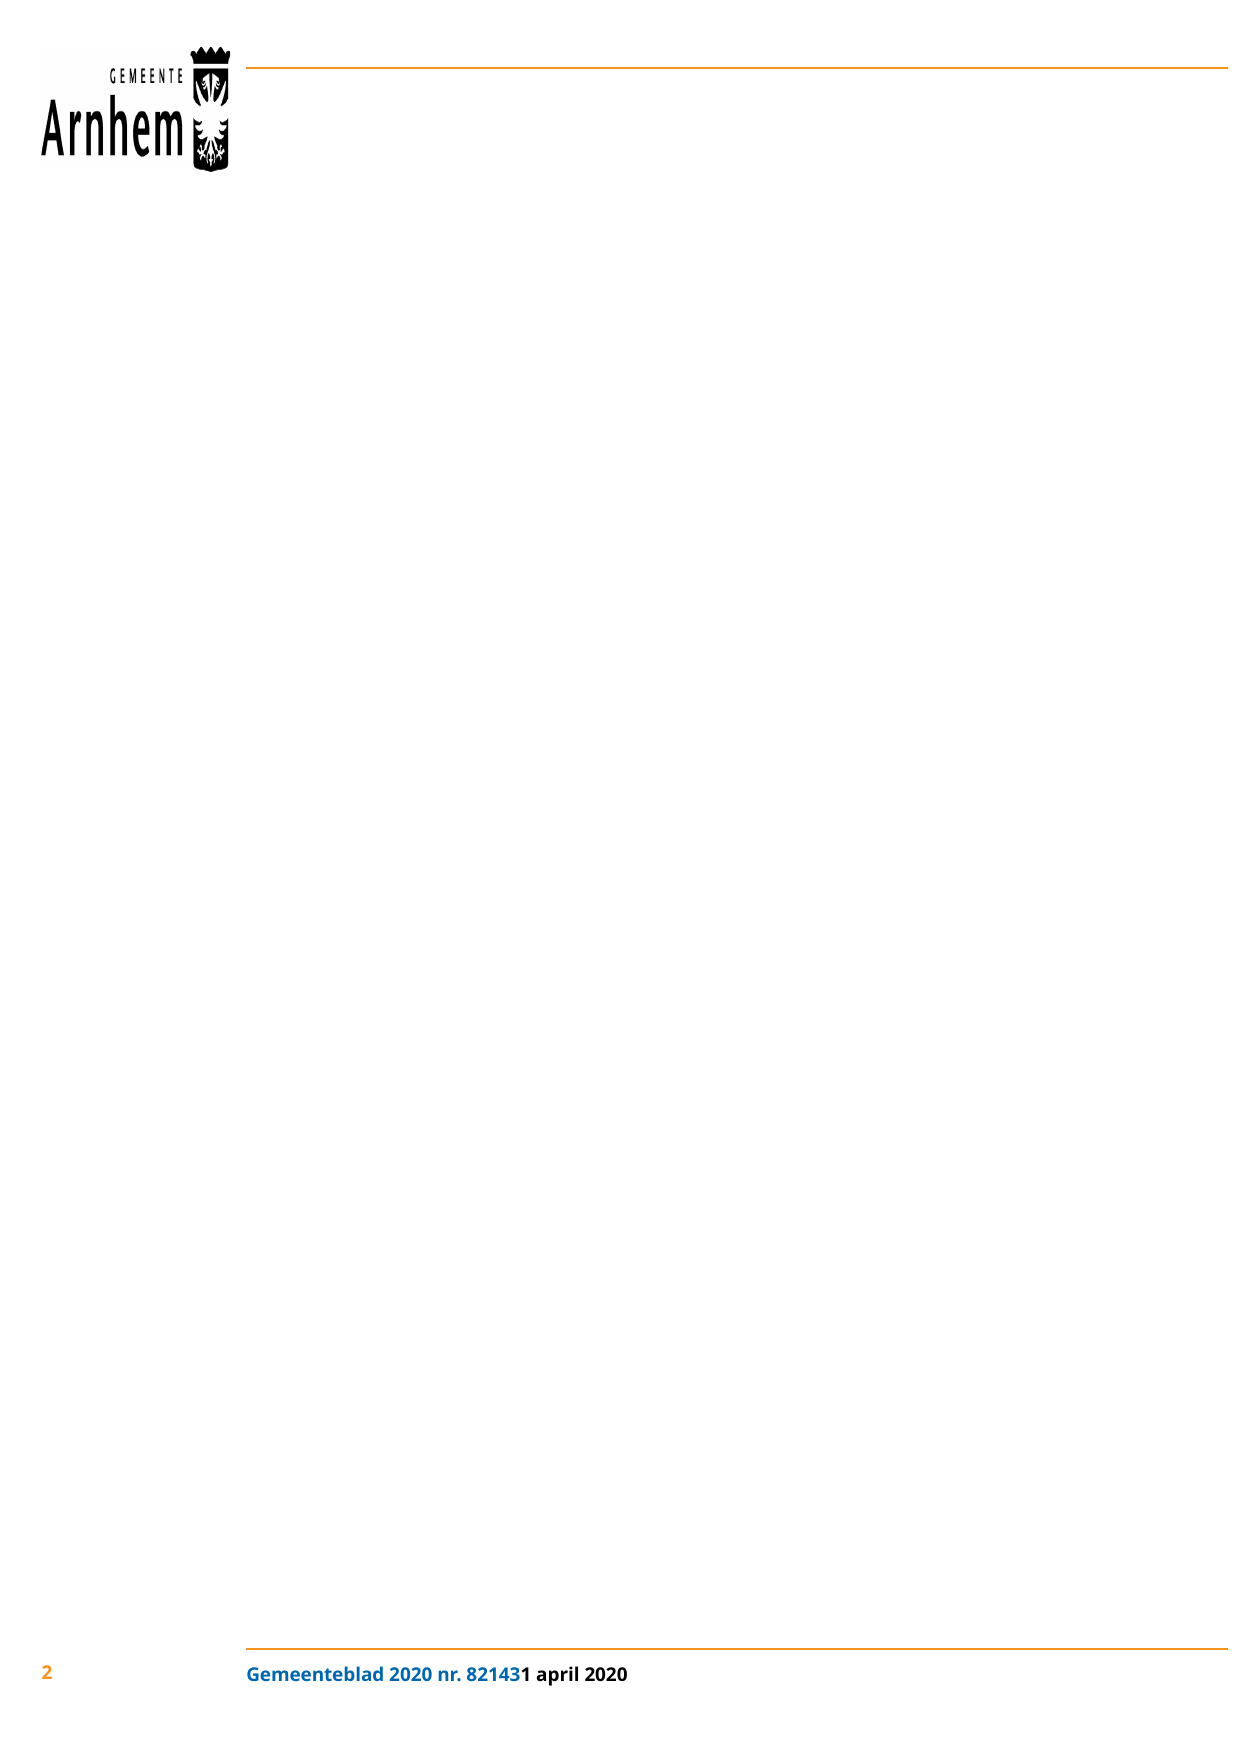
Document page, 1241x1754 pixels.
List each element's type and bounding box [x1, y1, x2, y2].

picture [41, 47, 231, 172]
